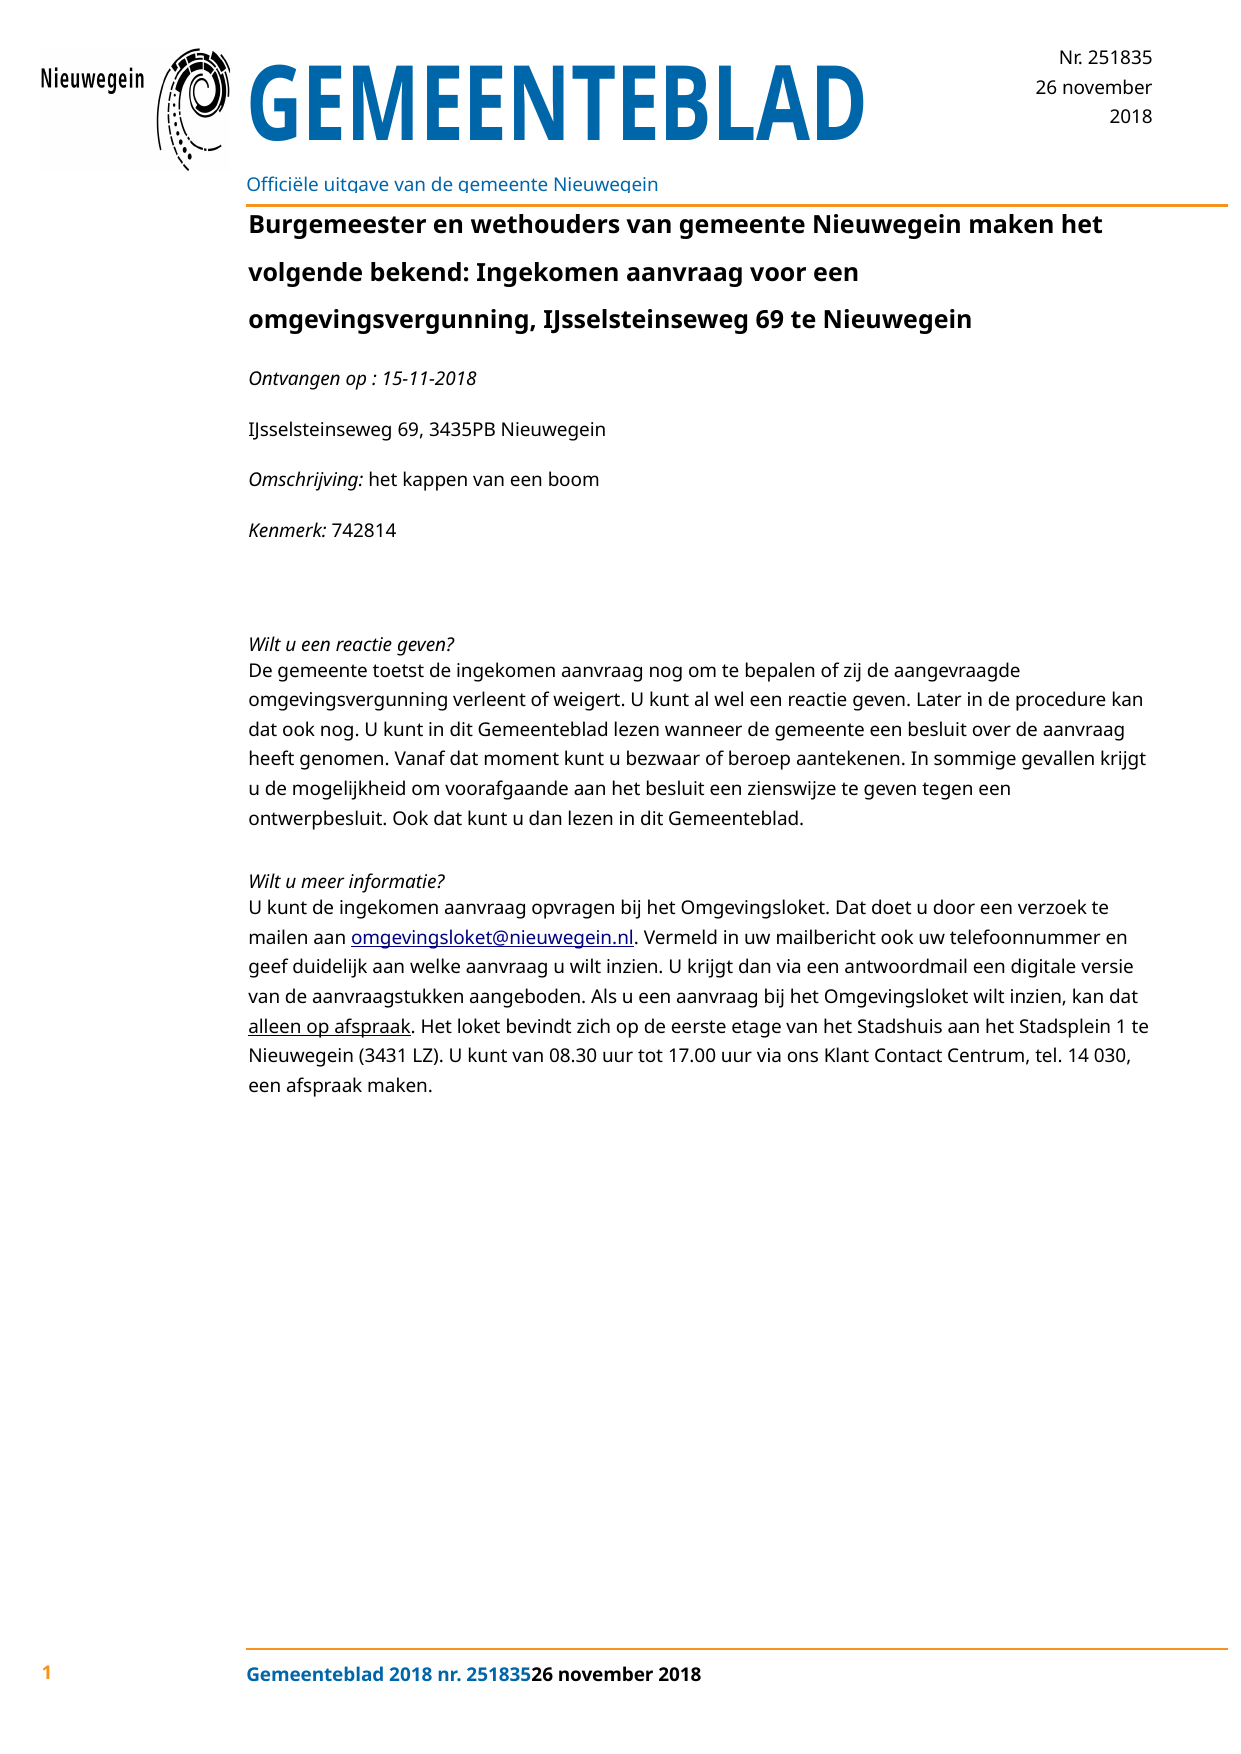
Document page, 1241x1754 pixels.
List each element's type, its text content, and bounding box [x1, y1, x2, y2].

text IJsselsteinseweg 69, 3435PB Nieuwegein [248, 416, 1152, 442]
text Omschrijving: het kappen van een boom [248, 466, 1152, 492]
text Wilt u een reactie geven? [248, 631, 1152, 657]
text Wilt u meer informatie? [248, 869, 1152, 894]
text Kenmerk: 742814 [248, 517, 1152, 542]
text Ontvangen op : 15-11-2018 [248, 366, 1152, 391]
text De gemeente toetst de ingekomen aanvraag nog om te bepalen of zij de aangevraagde omgevingsvergunning verleent of weigert. U kunt al wel een reactie geven. Later in de procedure kan dat ook nog. U kunt in dit Gemeenteblad lezen wanneer de gemeente een besluit over de aanvraag heeft genomen. Vanaf dat moment kunt u bezwaar of beroep aantekenen. In sommige gevallen krijgt u de mogelijkheid om voorafgaande aan het besluit een zienswijze te geven tegen een ontwerpbesluit. Ook dat kunt u dan lezen in dit Gemeenteblad. [248, 657, 1152, 831]
text Burgemeester en wethouders van gemeente Nieuwegein maken het volgende bekend: Ingekomen aanvraag voor een omgevingsvergunning, IJsselsteinseweg 69 te Nieuwegein [248, 207, 1152, 336]
picture [41, 47, 231, 172]
text U kunt de ingekomen aanvraag opvragen bij het Omgevingsloket. Dat doet u door een verzoek te mailen aan omgevingsloket@nieuwegein.nl. Vermeld in uw mailbericht ook uw telefoonnummer en geef duidelijk aan welke aanvraag u wilt inzien. U krijgt dan via een antwoordmail een digitale versie van de aanvraagstukken aangeboden. Als u een aanvraag bij het Omgevingsloket wilt inzien, kan dat alleen op afspraak. Het loket bevindt zich op de eerste etage van het Stadshuis aan het Stadsplein 1 te Nieuwegein (3431 LZ). U kunt van 08.30 uur tot 17.00 uur via ons Klant Contact Centrum, tel. 14 030, een afspraak maken. [248, 894, 1152, 1098]
